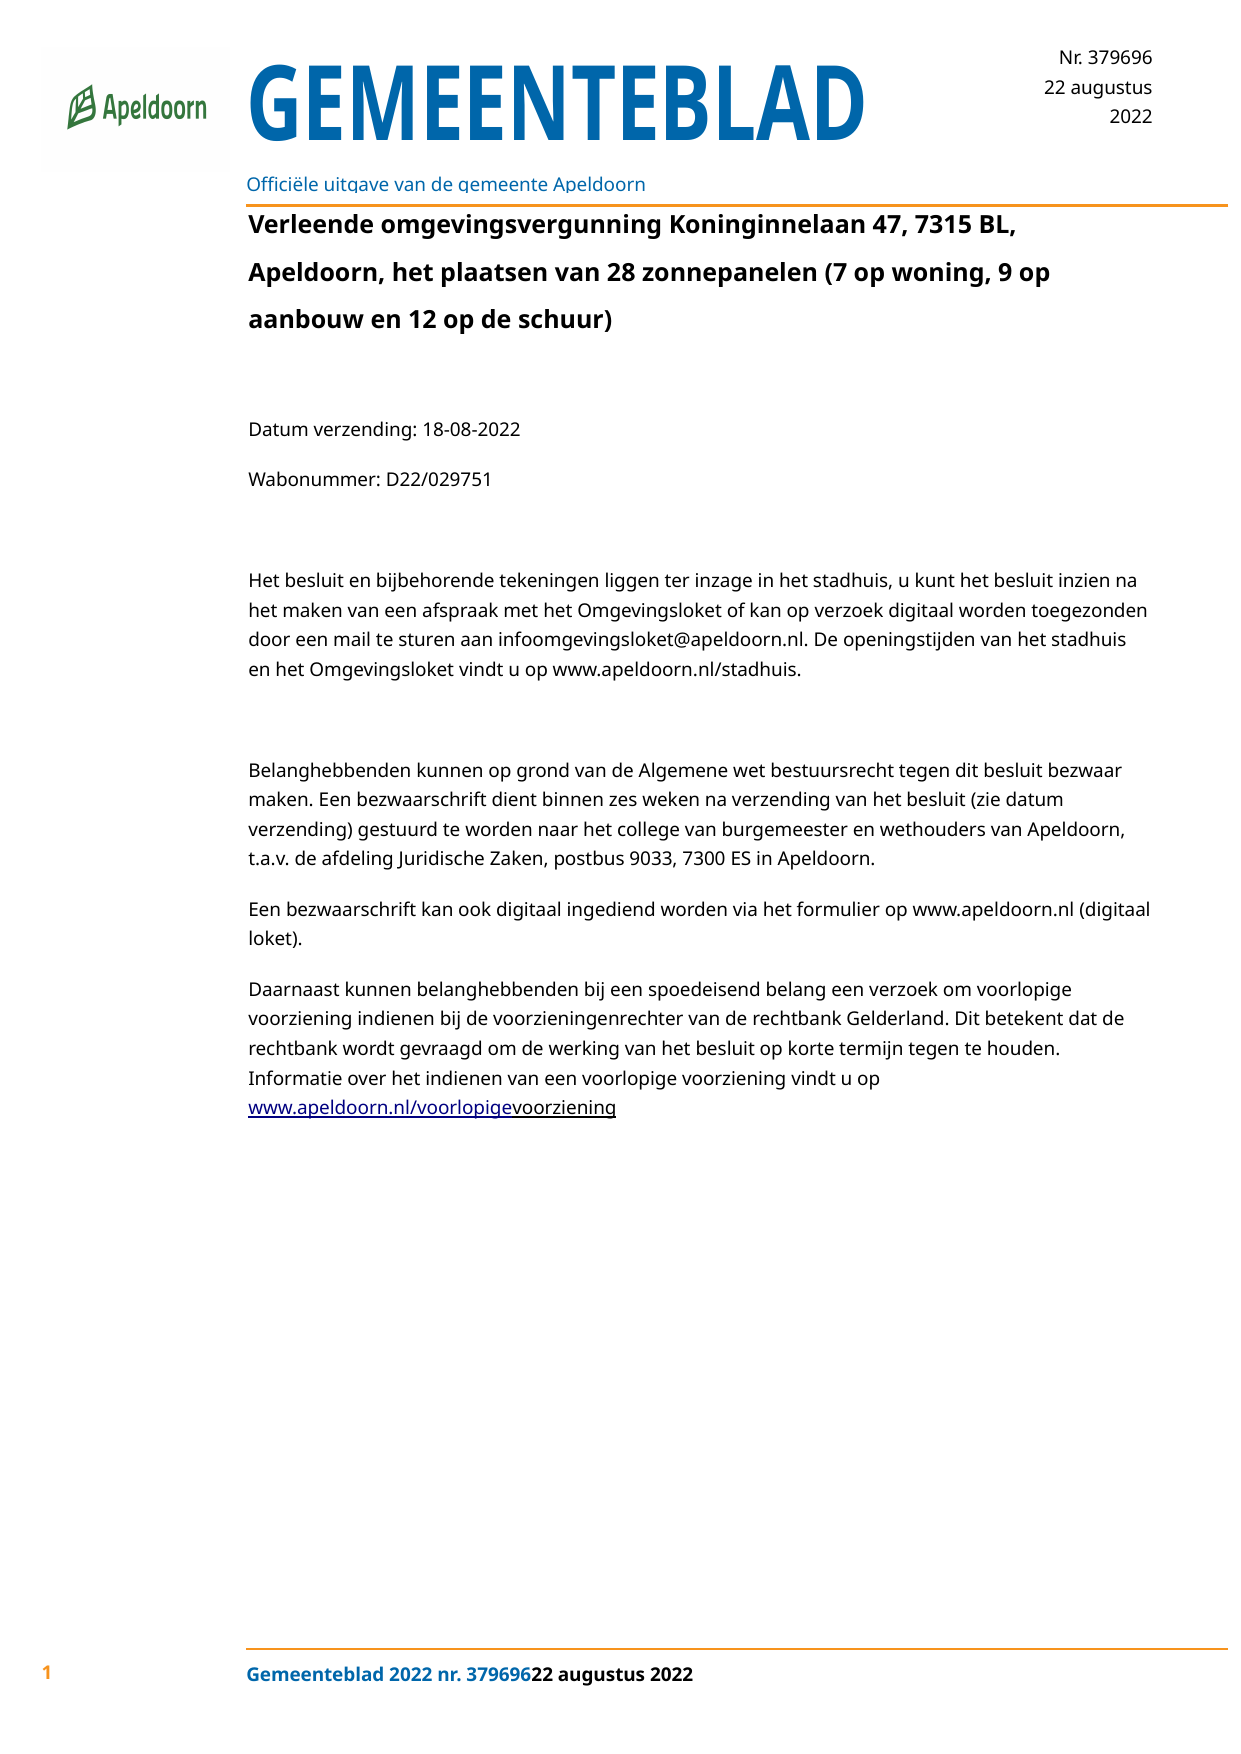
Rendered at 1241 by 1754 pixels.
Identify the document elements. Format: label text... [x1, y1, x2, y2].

text Wabonummer: D22/029751 [248, 466, 1152, 492]
text Belanghebbenden kunnen op grond van de Algemene wet bestuursrecht tegen dit besluit bezwaar maken. Een bezwaarschrift dient binnen zes weken na verzending van het besluit (zie datum verzending) gestuurd te worden naar het college van burgemeester en wethouders van Apeldoorn, t.a.v. de afdeling Juridische Zaken, postbus 9033, 7300 ES in Apeldoorn. [248, 757, 1152, 871]
picture [41, 47, 231, 172]
text Een bezwaarschrift kan ook digitaal ingediend worden via het formulier op www.apeldoorn.nl (digitaal loket). [248, 896, 1152, 951]
text Het besluit en bijbehorende tekeningen liggen ter inzage in het stadhuis, u kunt het besluit inzien na het maken van een afspraak met het Omgevingsloket of kan op verzoek digitaal worden toegezonden door een mail te sturen aan infoomgevingsloket@apeldoorn.nl. De openingstijden van het stadhuis en het Omgevingsloket vindt u op www.apeldoorn.nl/stadhuis. [248, 567, 1152, 682]
text Daarnaast kunnen belanghebbenden bij een spoedeisend belang een verzoek om voorlopige voorziening indienen bij de voorzieningenrechter van de rechtbank Gelderland. Dit betekent dat de rechtbank wordt gevraagd om de werking van het besluit op korte termijn tegen te houden. Informatie over het indienen van een voorlopige voorziening vindt u op www.apeldoorn.nl/voorlopigevoorziening [248, 976, 1152, 1120]
text Datum verzending: 18-08-2022 [248, 416, 1152, 442]
text Verleende omgevingsvergunning Koninginnelaan 47, 7315 BL, Apeldoorn, het plaatsen van 28 zonnepanelen (7 op woning, 9 op aanbouw en 12 op de schuur) [248, 207, 1152, 336]
